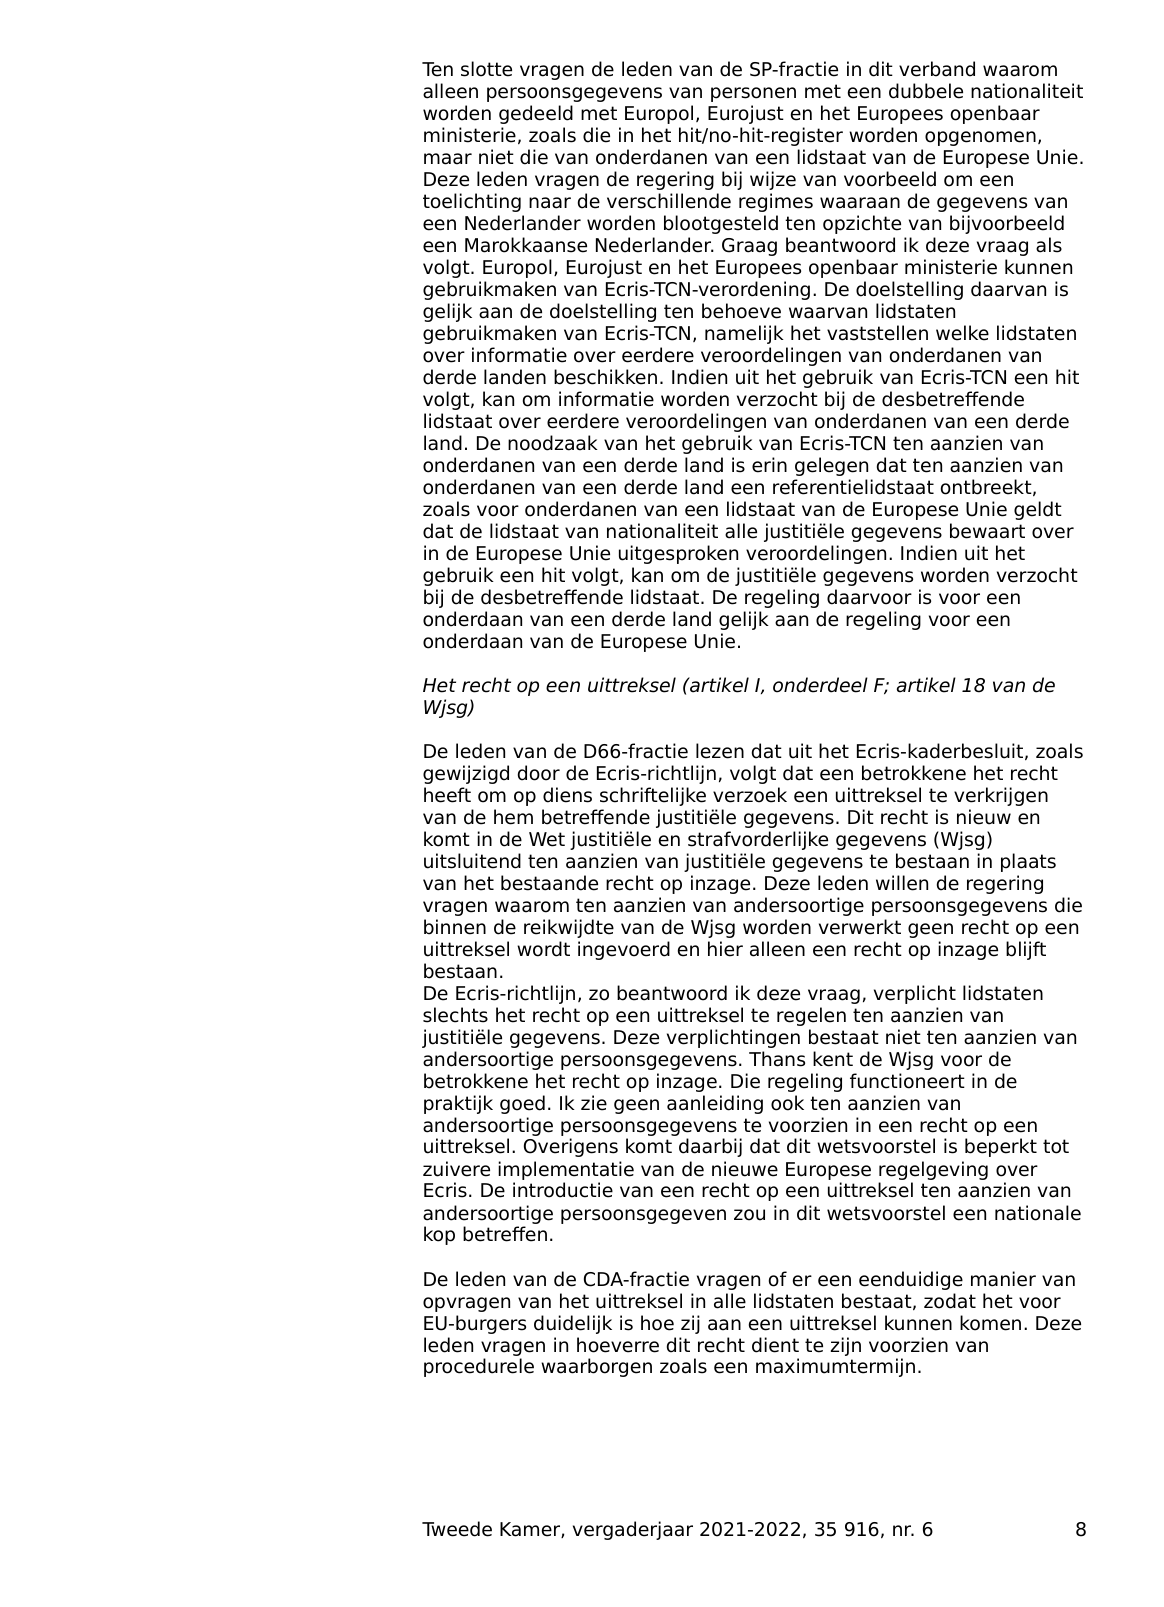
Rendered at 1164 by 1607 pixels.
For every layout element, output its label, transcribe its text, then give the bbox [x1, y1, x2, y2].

text Ten slotte vragen de leden van de SP-fractie in dit verband waarom alleen persoonsgegevens van personen met een dubbele nationaliteit worden gedeeld met Europol, Eurojust en het Europees openbaar ministerie, zoals die in het hit/no-hit-register worden opgenomen, maar niet die van onderdanen van een lidstaat van de Europese Unie. Deze leden vragen de regering bij wijze van voorbeeld om een toelichting naar de verschillende regimes waaraan de gegevens van een Nederlander worden blootgesteld ten opzichte van bijvoorbeeld een Marokkaanse Nederlander. Graag beantwoord ik deze vraag als volgt. Europol, Eurojust en het Europees openbaar ministerie kunnen gebruikmaken van Ecris-TCN-verordening. De doelstelling daarvan is gelijk aan de doelstelling ten behoeve waarvan lidstaten gebruikmaken van Ecris-TCN, namelijk het vaststellen welke lidstaten over informatie over eerdere veroordelingen van onderdanen van derde landen beschikken. Indien uit het gebruik van Ecris-TCN een hit volgt, kan om informatie worden verzocht bij de desbetreffende lidstaat over eerdere veroordelingen van onderdanen van een derde land. De noodzaak van het gebruik van Ecris-TCN ten aanzien van onderdanen van een derde land is erin gelegen dat ten aanzien van onderdanen van een derde land een referentielidstaat ontbreekt, zoals voor onderdanen van een lidstaat van de Europese Unie geldt dat de lidstaat van nationaliteit alle justitiële gegevens bewaart over in de Europese Unie uitgesproken veroordelingen. Indien uit het gebruik een hit volgt, kan om de justitiële gegevens worden verzocht bij de desbetreffende lidstaat. De regeling daarvoor is voor een onderdaan van een derde land gelijk aan de regeling voor een onderdaan van de Europese Unie. [422, 59, 1087, 652]
text De leden van de CDA-fractie vragen of er een eenduidige manier van opvragen van het uittreksel in alle lidstaten bestaat, zodat het voor EU-burgers duidelijk is hoe zij aan een uittreksel kunnen komen. Deze leden vragen in hoeverre dit recht dient te zijn voorzien van procedurele waarborgen zoals een maximumtermijn. [422, 1268, 1087, 1378]
text De Ecris-richtlijn, zo beantwoord ik deze vraag, verplicht lidstaten slechts het recht op een uittreksel te regelen ten aanzien van justitiële gegevens. Deze verplichtingen bestaat niet ten aanzien van andersoortige persoonsgegevens. Thans kent de Wjsg voor de betrokkene het recht op inzage. Die regeling functioneert in de praktijk goed. Ik zie geen aanleiding ook ten aanzien van andersoortige persoonsgegevens te voorzien in een recht op een uittreksel. Overigens komt daarbij dat dit wetsvoorstel is beperkt tot zuivere implementatie van de nieuwe Europese regelgeving over Ecris. De introductie van een recht op een uittreksel ten aanzien van andersoortige persoonsgegeven zou in dit wetsvoorstel een nationale kop betreffen. [422, 983, 1087, 1246]
subtitle Het recht op een uittreksel (artikel I, onderdeel F; artikel 18 van de Wjsg) [422, 675, 1087, 719]
text De leden van de D66-fractie lezen dat uit het Ecris-kaderbesluit, zoals gewijzigd door de Ecris-richtlijn, volgt dat een betrokkene het recht heeft om op diens schriftelijke verzoek een uittreksel te verkrijgen van de hem betreffende justitiële gegevens. Dit recht is nieuw en komt in de Wet justitiële en strafvorderlijke gegevens (Wjsg) uitsluitend ten aanzien van justitiële gegevens te bestaan in plaats van het bestaande recht op inzage. Deze leden willen de regering vragen waarom ten aanzien van andersoortige persoonsgegevens die binnen de reikwijdte van de Wjsg worden verwerkt geen recht op een uittreksel wordt ingevoerd en hier alleen een recht op inzage blijft bestaan. [422, 741, 1087, 983]
